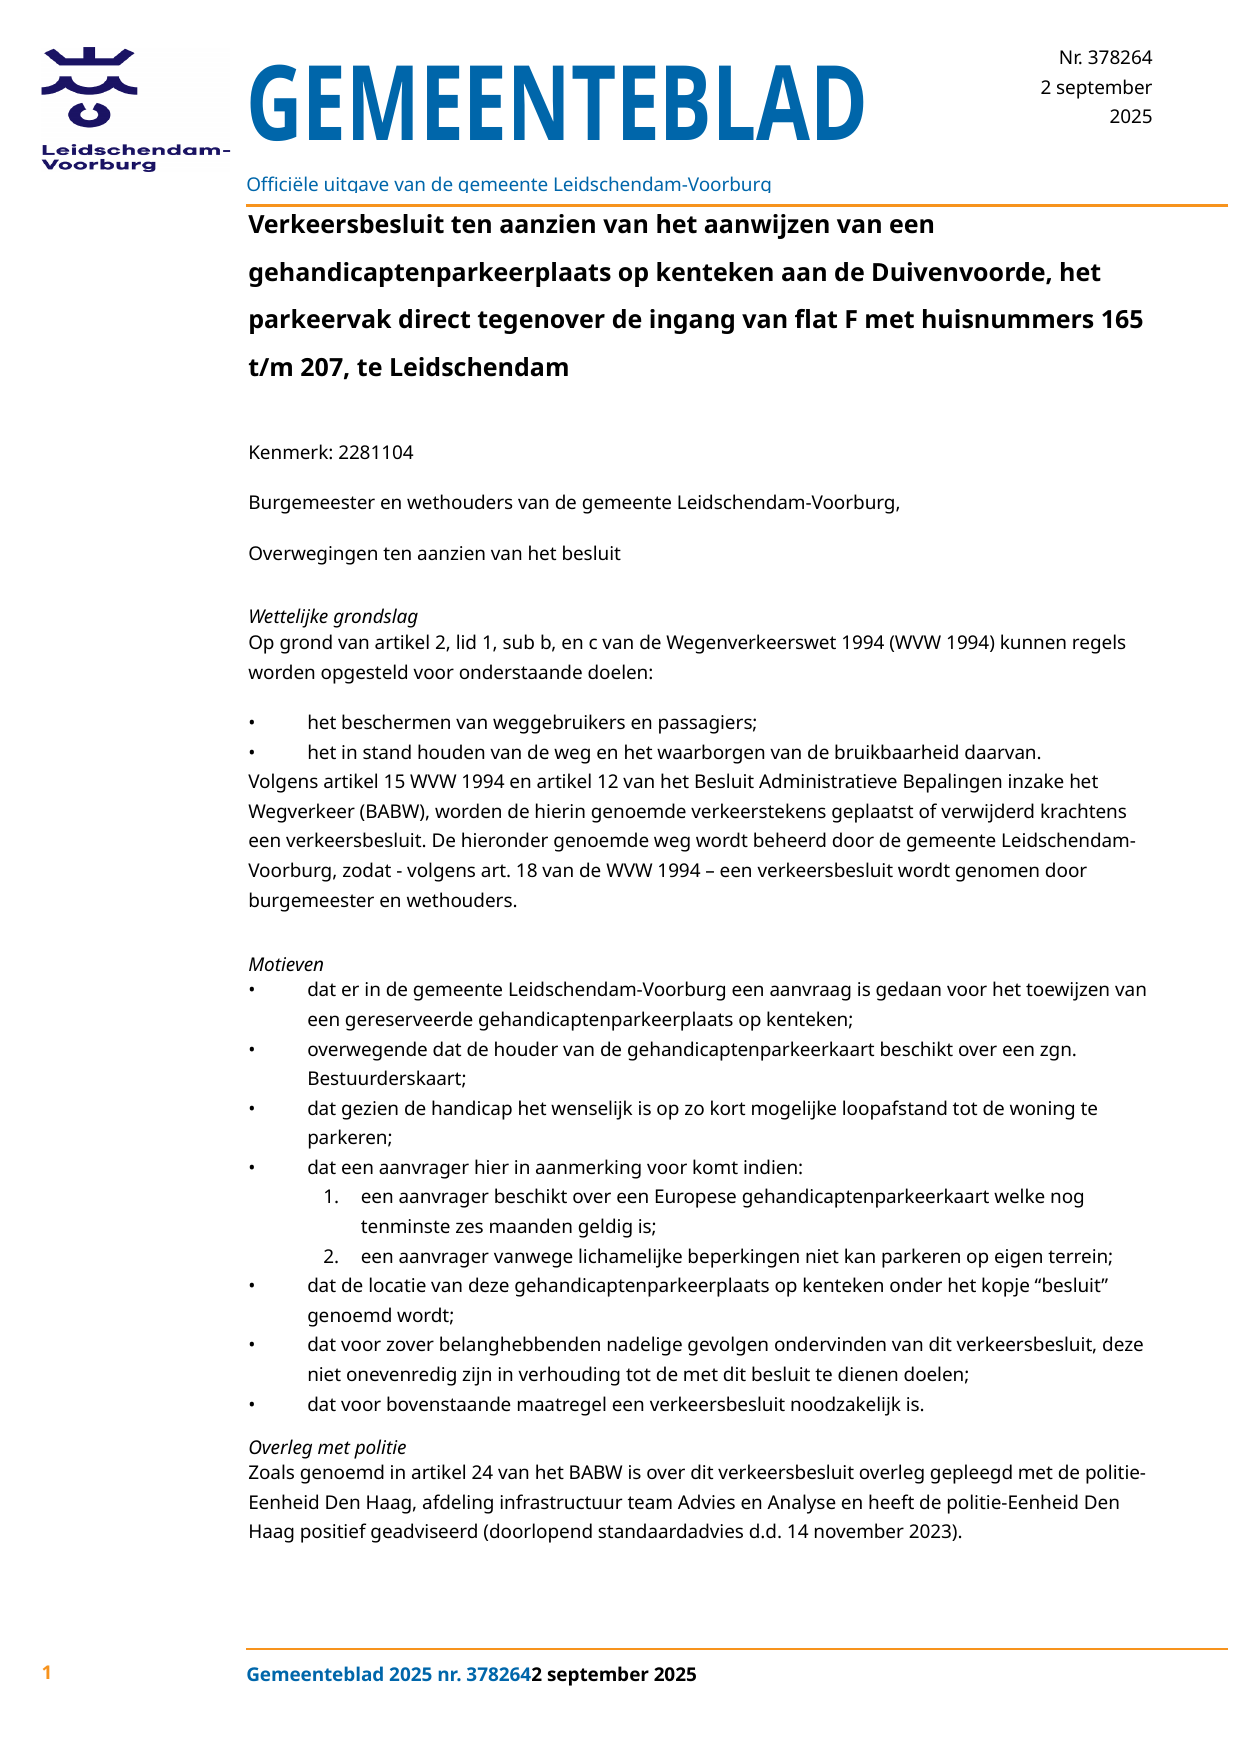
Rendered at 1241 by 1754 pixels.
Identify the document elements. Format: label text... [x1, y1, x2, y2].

list het in stand houden van de weg en het waarborgen van de bruikbaarheid daarvan. [248, 739, 1152, 765]
list dat de locatie van deze gehandicaptenparkeerplaats op kenteken onder het kopje “besluit” genoemd wordt; [248, 1272, 1152, 1328]
list overwegende dat de houder van de gehandicaptenparkeerkaart beschikt over een zgn. Bestuurderskaart; [248, 1036, 1152, 1091]
list dat voor zover belanghebbenden nadelige gevolgen ondervinden van dit verkeersbesluit, deze niet onevenredig zijn in verhouding tot de met dit besluit te dienen doelen; [248, 1332, 1152, 1387]
list een aanvrager vanwege lichamelijke beperkingen niet kan parkeren op eigen terrein; [323, 1243, 1152, 1268]
list dat gezien de handicap het wenselijk is op zo kort mogelijke loopafstand tot de woning te parkeren; [248, 1095, 1152, 1150]
text Wettelijke grondslag [248, 604, 1152, 629]
text Burgemeester en wethouders van de gemeente Leidschendam-Voorburg, [248, 489, 1152, 515]
text Zoals genoemd in artikel 24 van het BABW is over dit verkeersbesluit overleg gepleegd met de politie-Eenheid Den Haag, afdeling infrastructuur team Advies en Analyse en heeft de politie-Eenheid Den Haag positief geadviseerd (doorlopend standaardadvies d.d. 14 november 2023). [248, 1459, 1152, 1544]
text Motieven [248, 951, 1152, 977]
list dat een aanvrager hier in aanmerking voor komt indien: [248, 1154, 1152, 1180]
list een aanvrager beschikt over een Europese gehandicaptenparkeerkaart welke nog tenminste zes maanden geldig is; [323, 1184, 1152, 1239]
text Volgens artikel 15 WVW 1994 en artikel 12 van het Besluit Administratieve Bepalingen inzake het Wegverkeer (BABW), worden de hierin genoemde verkeerstekens geplaatst of verwijderd krachtens een verkeersbesluit. De hieronder genoemde weg wordt beheerd door de gemeente Leidschendam-Voorburg, zodat - volgens art. 18 van de WVW 1994 – een verkeersbesluit wordt genomen door burgemeester en wethouders. [248, 768, 1152, 913]
text Op grond van artikel 2, lid 1, sub b, en c van de Wegenverkeerswet 1994 (WVW 1994) kunnen regels worden opgesteld voor onderstaande doelen: [248, 629, 1152, 685]
text Overwegingen ten aanzien van het besluit [248, 540, 1152, 565]
text Overleg met politie [248, 1434, 1152, 1459]
list dat voor bovenstaande maatregel een verkeersbesluit noodzakelijk is. [248, 1391, 1152, 1416]
list dat er in de gemeente Leidschendam-Voorburg een aanvraag is gedaan voor het toewijzen van een gereserveerde gehandicaptenparkeerplaats op kenteken; [248, 977, 1152, 1032]
list het beschermen van weggebruikers en passagiers; [248, 709, 1152, 735]
picture [41, 47, 231, 172]
text Kenmerk: 2281104 [248, 439, 1152, 464]
text Verkeersbesluit ten aanzien van het aanwijzen van een gehandicaptenparkeerplaats op kenteken aan de Duivenvoorde, het parkeervak direct tegenover de ingang van flat F met huisnummers 165 t/m 207, te Leidschendam [248, 207, 1152, 384]
